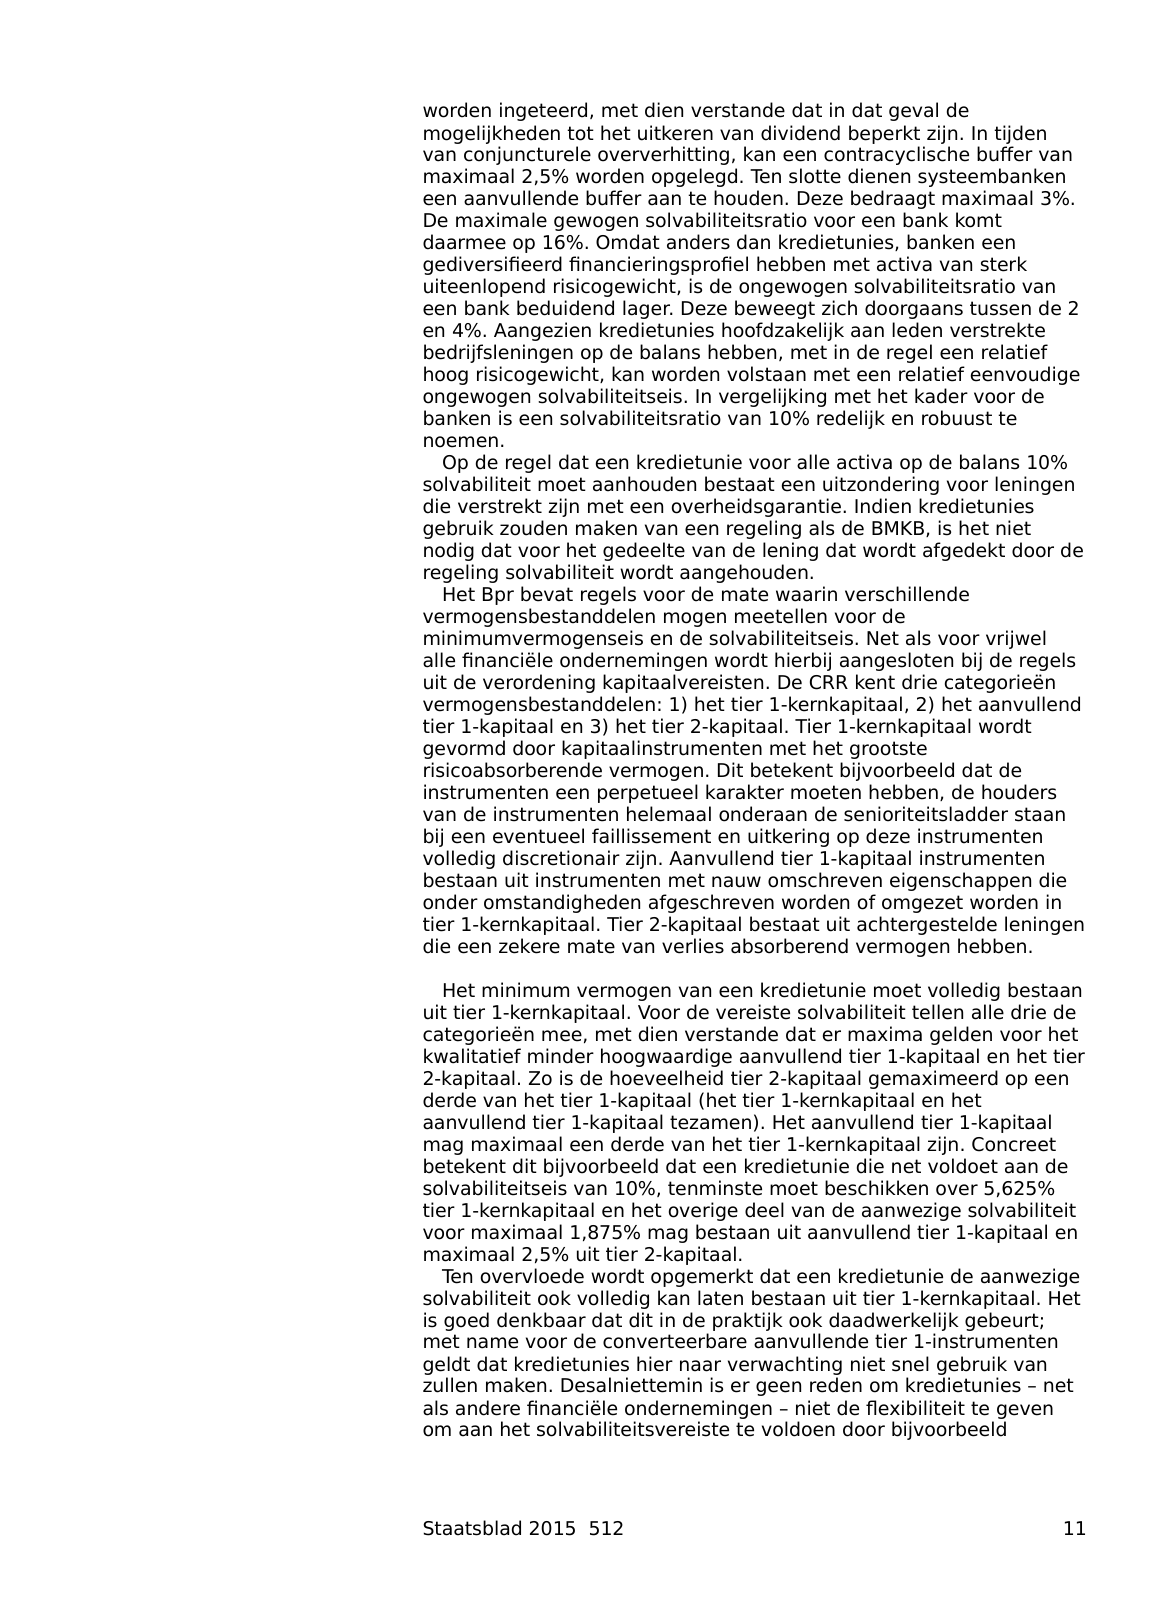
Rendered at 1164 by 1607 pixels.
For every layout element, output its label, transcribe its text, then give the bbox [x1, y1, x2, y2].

text Het Bpr bevat regels voor de mate waarin verschillende vermogensbestanddelen mogen meetellen voor de minimumvermogenseis en de solvabiliteitseis. Net als voor vrijwel alle financiële ondernemingen wordt hierbij aangesloten bij de regels uit de verordening kapitaalvereisten. De CRR kent drie categorieën vermogensbestanddelen: 1) het tier 1-kernkapitaal, 2) het aanvullend tier 1-kapitaal en 3) het tier 2-kapitaal. Tier 1-kernkapitaal wordt gevormd door kapitaalinstrumenten met het grootste risicoabsorberende vermogen. Dit betekent bijvoorbeeld dat de instrumenten een perpetueel karakter moeten hebben, de houders van de instrumenten helemaal onderaan de senioriteitsladder staan bij een eventueel faillissement en uitkering op deze instrumenten volledig discretionair zijn. Aanvullend tier 1-kapitaal instrumenten bestaan uit instrumenten met nauw omschreven eigenschappen die onder omstandigheden afgeschreven worden of omgezet worden in tier 1-kernkapitaal. Tier 2-kapitaal bestaat uit achtergestelde leningen die een zekere mate van verlies absorberend vermogen hebben. [422, 584, 1087, 958]
text Het minimum vermogen van een kredietunie moet volledig bestaan uit tier 1-kernkapitaal. Voor de vereiste solvabiliteit tellen alle drie de categorieën mee, met dien verstande dat er maxima gelden voor het kwalitatief minder hoogwaardige aanvullend tier 1-kapitaal en het tier 2-kapitaal. Zo is de hoeveelheid tier 2-kapitaal gemaximeerd op een derde van het tier 1-kapitaal (het tier 1-kernkapitaal en het aanvullend tier 1-kapitaal tezamen). Het aanvullend tier 1-kapitaal mag maximaal een derde van het tier 1-kernkapitaal zijn. Concreet betekent dit bijvoorbeeld dat een kredietunie die net voldoet aan de solvabiliteitseis van 10%, tenminste moet beschikken over 5,625% tier 1-kernkapitaal en het overige deel van de aanwezige solvabiliteit voor maximaal 1,875% mag bestaan uit aanvullend tier 1-kapitaal en maximaal 2,5% uit tier 2-kapitaal. [422, 980, 1087, 1266]
text worden ingeteerd, met dien verstande dat in dat geval de mogelijkheden tot het uitkeren van dividend beperkt zijn. In tijden van conjuncturele oververhitting, kan een contracyclische buffer van maximaal 2,5% worden opgelegd. Ten slotte dienen systeembanken een aanvullende buffer aan te houden. Deze bedraagt maximaal 3%. De maximale gewogen solvabiliteitsratio voor een bank komt daarmee op 16%. Omdat anders dan kredietunies, banken een gediversifieerd financieringsprofiel hebben met activa van sterk uiteenlopend risicogewicht, is de ongewogen solvabiliteitsratio van een bank beduidend lager. Deze beweegt zich doorgaans tussen de 2 en 4%. Aangezien kredietunies hoofdzakelijk aan leden verstrekte bedrijfsleningen op de balans hebben, met in de regel een relatief hoog risicogewicht, kan worden volstaan met een relatief eenvoudige ongewogen solvabiliteitseis. In vergelijking met het kader voor de banken is een solvabiliteitsratio van 10% redelijk en robuust te noemen. [422, 100, 1087, 452]
text Op de regel dat een kredietunie voor alle activa op de balans 10% solvabiliteit moet aanhouden bestaat een uitzondering voor leningen die verstrekt zijn met een overheidsgarantie. Indien kredietunies gebruik zouden maken van een regeling als de BMKB, is het niet nodig dat voor het gedeelte van de lening dat wordt afgedekt door de regeling solvabiliteit wordt aangehouden. [422, 452, 1087, 584]
text Ten overvloede wordt opgemerkt dat een kredietunie de aanwezige solvabiliteit ook volledig kan laten bestaan uit tier 1-kernkapitaal. Het is goed denkbaar dat dit in de praktijk ook daadwerkelijk gebeurt; met name voor de converteerbare aanvullende tier 1-instrumenten geldt dat kredietunies hier naar verwachting niet snel gebruik van zullen maken. Desalniettemin is er geen reden om kredietunies – net als andere financiële ondernemingen – niet de flexibiliteit te geven om aan het solvabiliteitsvereiste te voldoen door bijvoorbeeld [422, 1266, 1087, 1441]
